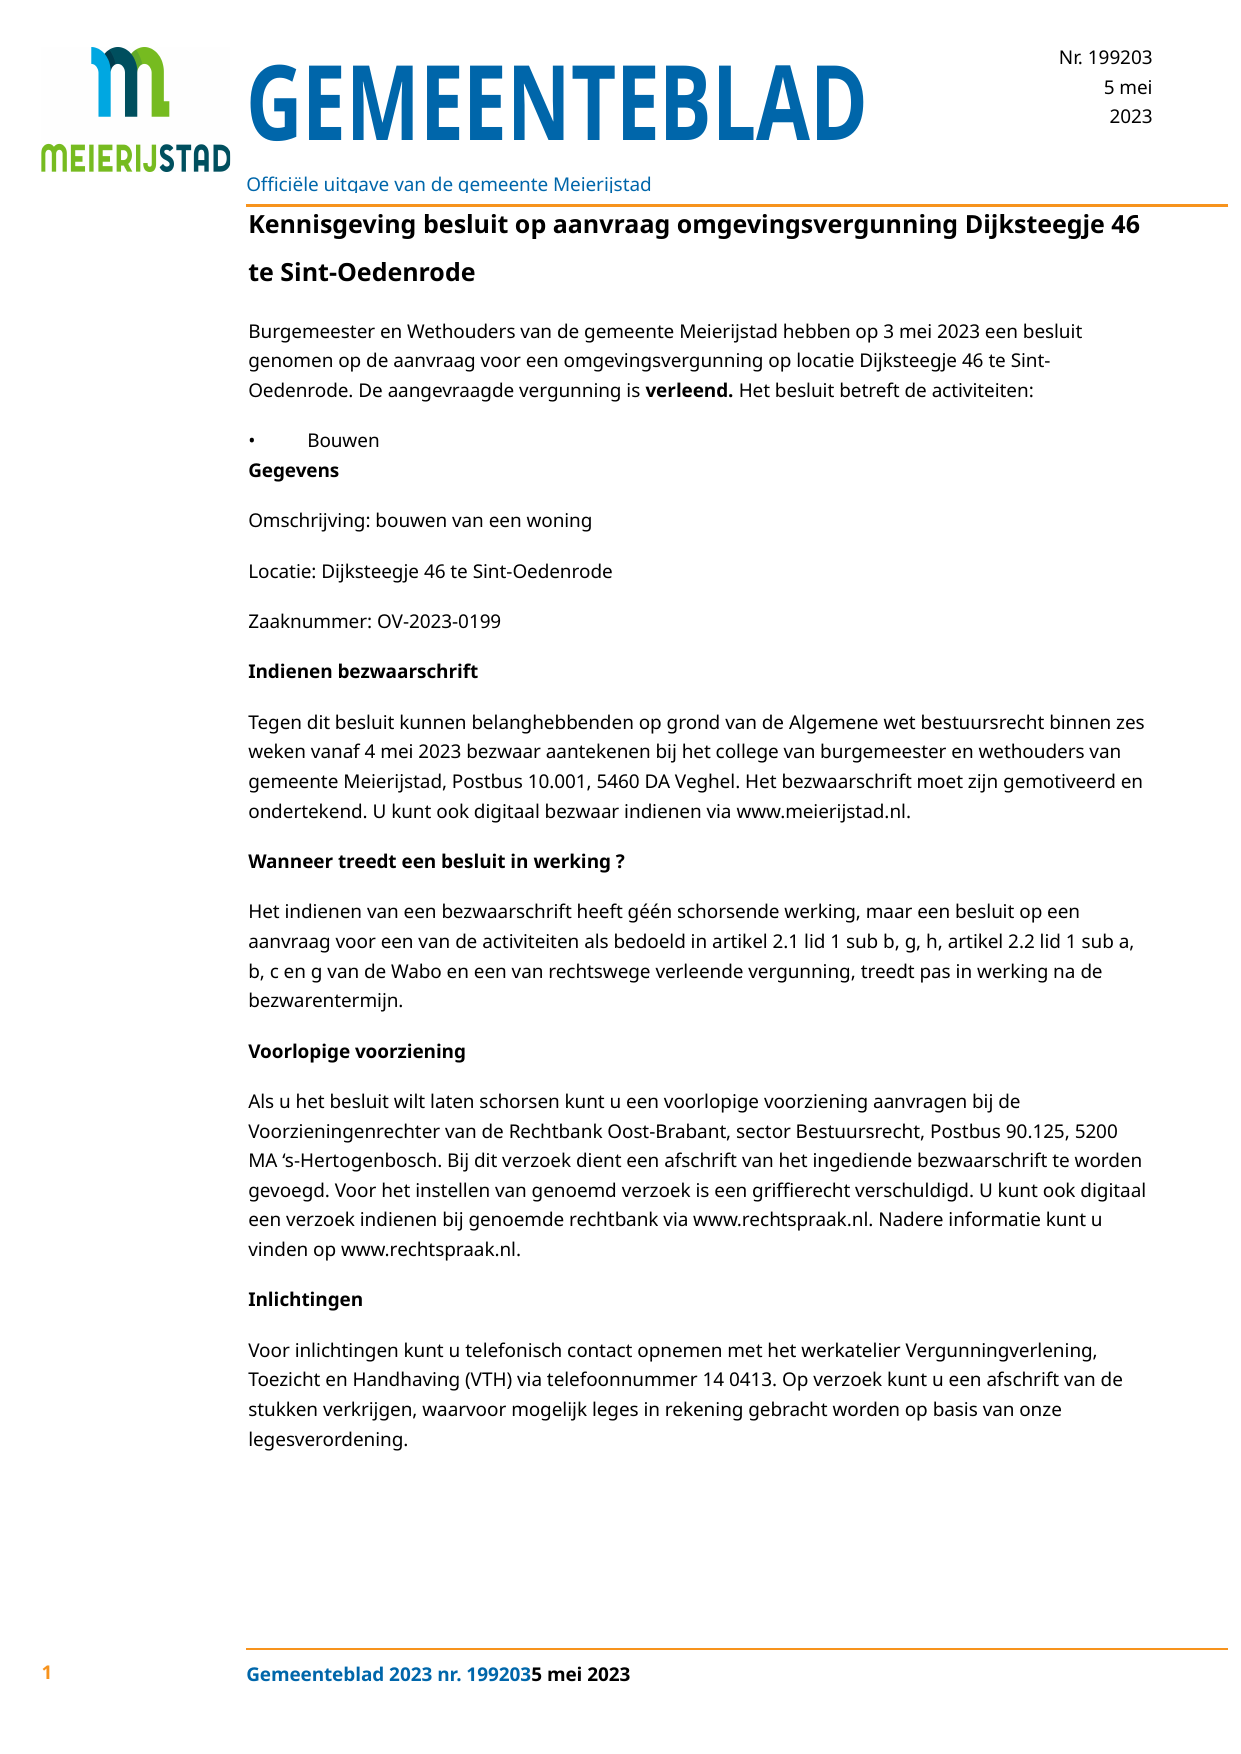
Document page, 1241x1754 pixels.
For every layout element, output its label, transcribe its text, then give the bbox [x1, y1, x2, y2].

text Gegevens [248, 457, 1152, 483]
text Tegen dit besluit kunnen belanghebbenden op grond van de Algemene wet bestuursrecht binnen zes weken vanaf 4 mei 2023 bezwaar aantekenen bij het college van burgemeester en wethouders van gemeente Meierijstad, Postbus 10.001, 5460 DA Veghel. Het bezwaarschrift moet zijn gemotiveerd en ondertekend. U kunt ook digitaal bezwaar indienen via www.meierijstad.nl. [248, 709, 1152, 824]
list Bouwen [248, 427, 1152, 453]
text Wanneer treedt een besluit in werking ? [248, 848, 1152, 874]
text Zaaknummer: OV-2023-0199 [248, 608, 1152, 634]
text Als u het besluit wilt laten schorsen kunt u een voorlopige voorziening aanvragen bij de Voorzieningenrechter van de Rechtbank Oost-Brabant, sector Bestuursrecht, Postbus 90.125, 5200 MA ‘s-Hertogenbosch. Bij dit verzoek dient een afschrift van het ingediende bezwaarschrift te worden gevoegd. Voor het instellen van genoemd verzoek is een griffierecht verschuldigd. U kunt ook digitaal een verzoek indienen bij genoemde rechtbank via www.rechtspraak.nl. Nadere informatie kunt u vinden op www.rechtspraak.nl. [248, 1088, 1152, 1262]
text Indienen bezwaarschrift [248, 659, 1152, 684]
text Burgemeester en Wethouders van de gemeente Meierijstad hebben op 3 mei 2023 een besluit genomen op de aanvraag voor een omgevingsvergunning op locatie Dijksteegje 46 te Sint-Oedenrode. De aangevraagde vergunning is verleend. Het besluit betreft de activiteiten: [248, 318, 1152, 403]
picture [41, 47, 231, 172]
text Kennisgeving besluit op aanvraag omgevingsvergunning Dijksteegje 46 te Sint-Oedenrode [248, 207, 1152, 288]
text Inlichtingen [248, 1287, 1152, 1312]
text Omschrijving: bouwen van een woning [248, 507, 1152, 533]
text Het indienen van een bezwaarschrift heeft géén schorsende werking, maar een besluit op een aanvraag voor een van de activiteiten als bedoeld in artikel 2.1 lid 1 sub b, g, h, artikel 2.2 lid 1 sub a, b, c en g van de Wabo en een van rechtswege verleende vergunning, treedt pas in werking na de bezwarentermijn. [248, 899, 1152, 1013]
text Voor inlichtingen kunt u telefonisch contact opnemen met het werkatelier Vergunningverlening, Toezicht en Handhaving (VTH) via telefoonnummer 14 0413. Op verzoek kunt u een afschrift van de stukken verkrijgen, waarvoor mogelijk leges in rekening gebracht worden op basis van onze legesverordening. [248, 1337, 1152, 1452]
text Locatie: Dijksteegje 46 te Sint-Oedenrode [248, 558, 1152, 584]
text Voorlopige voorziening [248, 1038, 1152, 1064]
